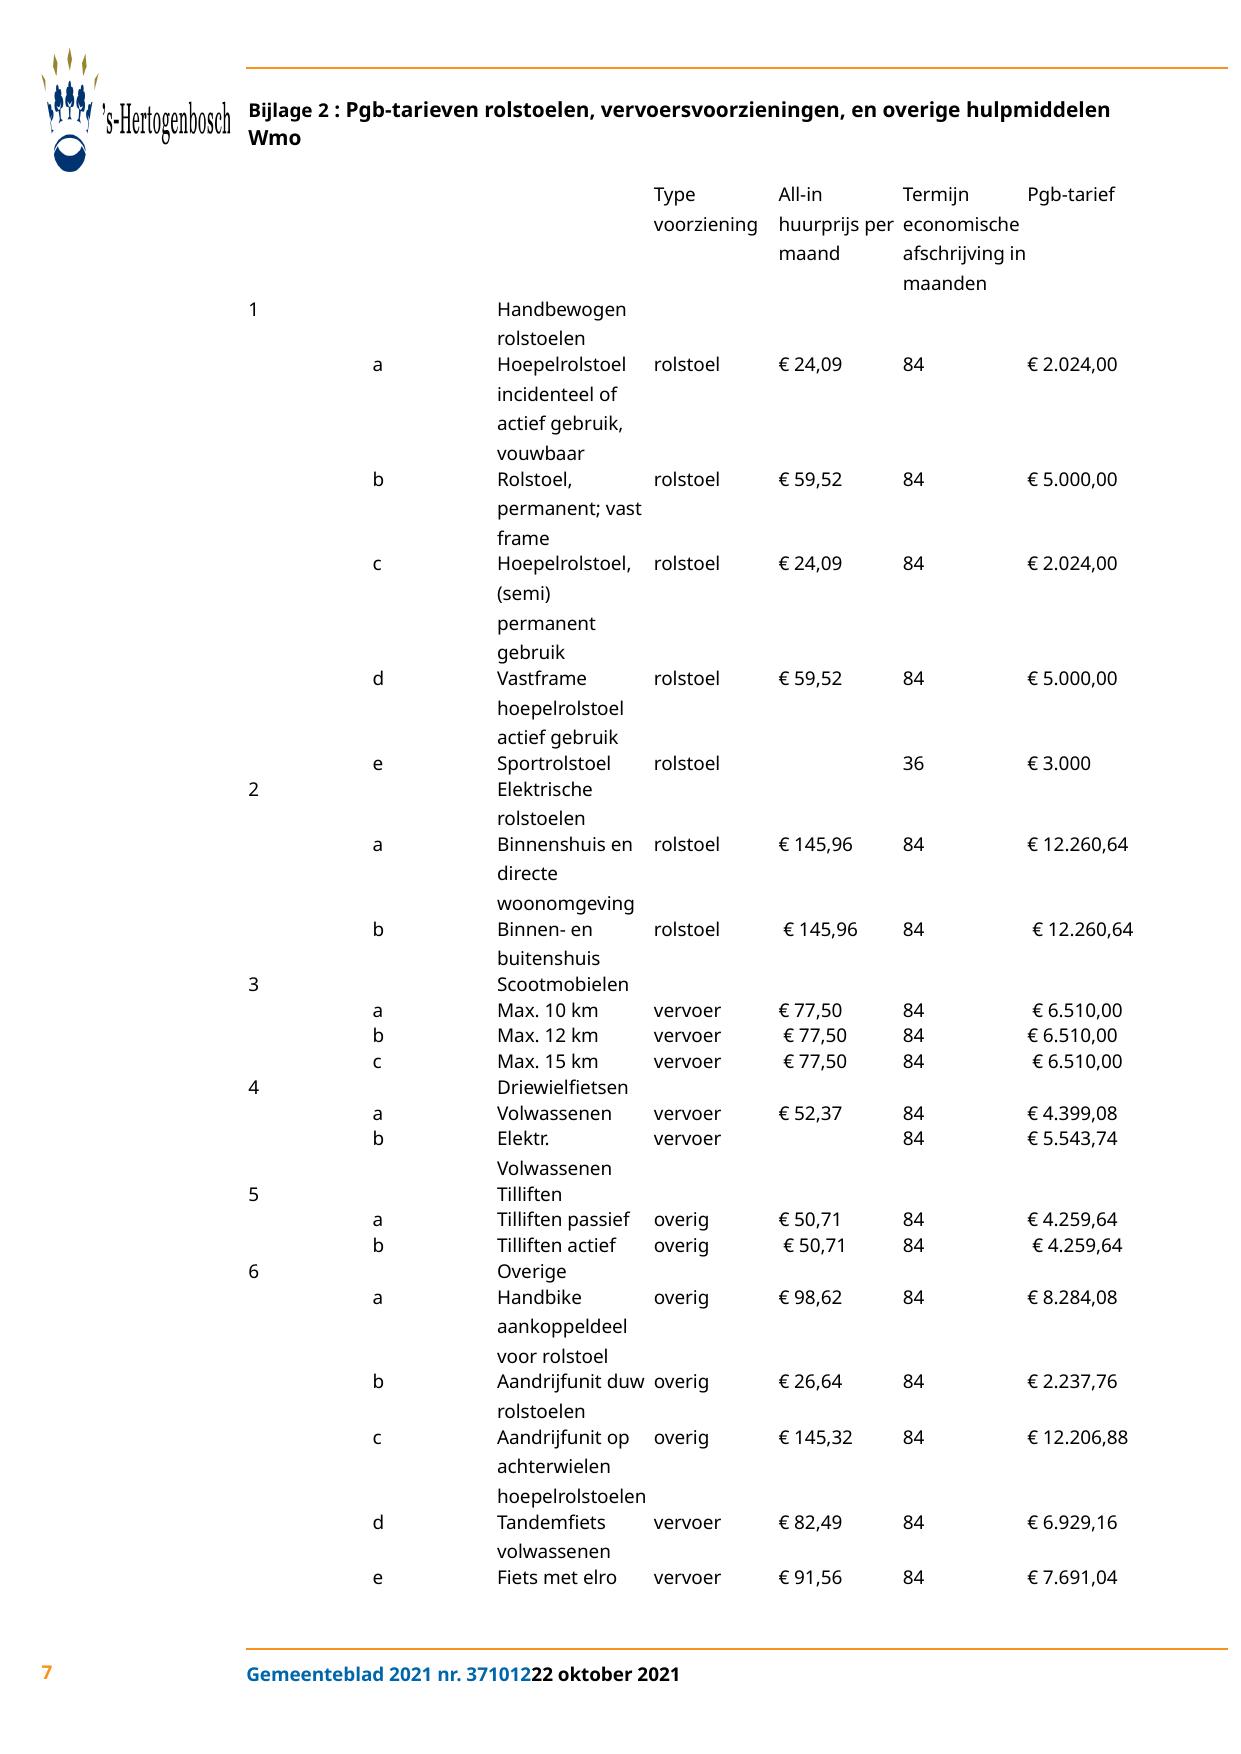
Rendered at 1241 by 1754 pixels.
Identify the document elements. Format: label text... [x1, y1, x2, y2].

table_cell rolstoel [654, 916, 778, 971]
table_cell € 50,71 [778, 1207, 903, 1232]
table_cell Handbewogen rolstoelen [497, 296, 654, 351]
table_cell € 77,50 [778, 1049, 903, 1074]
table_cell rolstoel [654, 466, 778, 551]
table_cell € 5.000,00 [1027, 665, 1152, 750]
table_cell Handbike aankoppeldeel voor rolstoel [497, 1284, 654, 1369]
table_cell 6 [248, 1258, 372, 1284]
table_cell [248, 351, 372, 466]
table_cell [373, 296, 497, 351]
table_cell € 4.399,08 [1027, 1100, 1152, 1126]
table_cell € 2.024,00 [1027, 551, 1152, 665]
table_cell Vastframe hoepelrolstoel actief gebruik [497, 665, 654, 750]
table_cell c [373, 1424, 497, 1509]
table_cell € 145,96 [778, 831, 903, 916]
table_cell [1027, 1074, 1152, 1100]
table_cell Elektr. Volwassenen [497, 1126, 654, 1181]
table_cell Max. 12 km [497, 1023, 654, 1048]
table_cell overig [654, 1369, 778, 1424]
table_cell Tandemfiets volwassenen [497, 1509, 654, 1564]
table_cell [248, 551, 372, 665]
table_cell € 145,32 [778, 1424, 903, 1509]
table_cell 1 [248, 296, 372, 351]
table_cell [248, 1023, 372, 1048]
table_cell 4 [248, 1074, 372, 1100]
table_cell vervoer [654, 1509, 778, 1564]
table_cell € 4.259,64 [1027, 1207, 1152, 1232]
table_header [497, 181, 654, 296]
table_cell € 91,56 [778, 1564, 903, 1590]
table_cell e [373, 750, 497, 776]
table_cell 84 [903, 1424, 1027, 1509]
table_cell [654, 776, 778, 831]
table_cell € 12.260,64 [1027, 916, 1152, 971]
table_cell a [373, 831, 497, 916]
table_cell vervoer [654, 997, 778, 1023]
table_cell [248, 1100, 372, 1126]
table_cell 84 [903, 997, 1027, 1023]
table_cell rolstoel [654, 665, 778, 750]
table_cell € 6.929,16 [1027, 1509, 1152, 1564]
table_cell € 6.510,00 [1027, 997, 1152, 1023]
table_cell € 59,52 [778, 466, 903, 551]
table_cell 84 [903, 665, 1027, 750]
table_cell b [373, 916, 497, 971]
table_cell Aandrijfunit op achterwielen hoepelrolstoelen [497, 1424, 654, 1509]
table_cell € 2.237,76 [1027, 1369, 1152, 1424]
table_cell a [373, 1284, 497, 1369]
table_cell c [373, 551, 497, 665]
table_cell b [373, 1023, 497, 1048]
table_cell Max. 15 km [497, 1049, 654, 1074]
table_cell b [373, 1369, 497, 1424]
table_cell [778, 1126, 903, 1181]
table_cell 3 [248, 971, 372, 997]
table_cell [654, 296, 778, 351]
table_cell a [373, 997, 497, 1023]
table_cell 84 [903, 1023, 1027, 1048]
table_cell [1027, 1181, 1152, 1207]
table_cell 84 [903, 1284, 1027, 1369]
table_cell [1027, 971, 1152, 997]
table_cell [778, 296, 903, 351]
table_header Type voorziening [654, 181, 778, 296]
table_cell 84 [903, 1207, 1027, 1232]
table_cell Binnenshuis en directe woonomgeving [497, 831, 654, 916]
table_cell € 8.284,08 [1027, 1284, 1152, 1369]
table_cell € 26,64 [778, 1369, 903, 1424]
table_cell [373, 1258, 497, 1284]
table_cell overig [654, 1233, 778, 1258]
table_cell Volwassenen [497, 1100, 654, 1126]
table_cell d [373, 1509, 497, 1564]
table_cell 84 [903, 1369, 1027, 1424]
table_cell 84 [903, 1126, 1027, 1181]
table_cell Tilliften [497, 1181, 654, 1207]
table_cell € 59,52 [778, 665, 903, 750]
table_cell [1027, 296, 1152, 351]
table_cell € 52,37 [778, 1100, 903, 1126]
table_cell Aandrijfunit duw rolstoelen [497, 1369, 654, 1424]
table_cell Tilliften passief [497, 1207, 654, 1232]
table_cell [248, 1509, 372, 1564]
table_cell [248, 1564, 372, 1590]
table_cell a [373, 351, 497, 466]
table_cell 84 [903, 351, 1027, 466]
table_cell [248, 665, 372, 750]
table_cell d [373, 665, 497, 750]
table_cell € 24,09 [778, 351, 903, 466]
table_cell Hoepelrolstoel, (semi) permanent gebruik [497, 551, 654, 665]
table_cell [248, 1049, 372, 1074]
table_cell 84 [903, 1509, 1027, 1564]
table_cell [778, 776, 903, 831]
table_cell 2 [248, 776, 372, 831]
table_cell [248, 916, 372, 971]
table_cell [654, 971, 778, 997]
table_header All-in huurprijs per maand [778, 181, 903, 296]
table_cell 84 [903, 1100, 1027, 1126]
table_cell 84 [903, 1564, 1027, 1590]
table_cell a [373, 1207, 497, 1232]
table_cell € 3.000 [1027, 750, 1152, 776]
table_header Pgb-tarief [1027, 181, 1152, 296]
table_cell [778, 1258, 903, 1284]
table_cell [778, 971, 903, 997]
table_cell [248, 1369, 372, 1424]
table_cell [778, 1074, 903, 1100]
table_cell € 12.206,88 [1027, 1424, 1152, 1509]
table_cell [248, 1207, 372, 1232]
table_cell € 6.510,00 [1027, 1049, 1152, 1074]
picture [41, 47, 231, 172]
table_cell € 77,50 [778, 997, 903, 1023]
table_cell Binnen- en buitenshuis [497, 916, 654, 971]
table_cell [903, 296, 1027, 351]
table_cell vervoer [654, 1049, 778, 1074]
table_cell [248, 1284, 372, 1369]
table_cell Rolstoel, permanent; vast frame [497, 466, 654, 551]
table_cell [248, 997, 372, 1023]
table_cell Sportrolstoel [497, 750, 654, 776]
table_cell [778, 750, 903, 776]
table_cell vervoer [654, 1126, 778, 1181]
table_cell € 50,71 [778, 1233, 903, 1258]
table_cell [903, 1258, 1027, 1284]
table_cell vervoer [654, 1100, 778, 1126]
table_cell e [373, 1564, 497, 1590]
table_cell € 82,49 [778, 1509, 903, 1564]
table_cell Tilliften actief [497, 1233, 654, 1258]
table_cell [373, 776, 497, 831]
table_cell overig [654, 1424, 778, 1509]
table_header [248, 181, 372, 296]
table_cell [903, 971, 1027, 997]
table_cell € 24,09 [778, 551, 903, 665]
table_cell € 7.691,04 [1027, 1564, 1152, 1590]
table_cell € 12.260,64 [1027, 831, 1152, 916]
table_cell rolstoel [654, 351, 778, 466]
table_cell [248, 1233, 372, 1258]
text Bijlage 2 : Pgb-tarieven rolstoelen, vervoersvoorzieningen, en overige hulpmiddelen Wmo [248, 95, 1152, 152]
table_cell overig [654, 1207, 778, 1232]
table_cell [1027, 776, 1152, 831]
table_cell € 4.259,64 [1027, 1233, 1152, 1258]
table_cell [373, 1181, 497, 1207]
table_cell € 5.000,00 [1027, 466, 1152, 551]
table_cell € 145,96 [778, 916, 903, 971]
table_cell € 98,62 [778, 1284, 903, 1369]
table_cell a [373, 1100, 497, 1126]
table_cell [373, 1074, 497, 1100]
table_cell Scootmobielen [497, 971, 654, 997]
table_cell 84 [903, 466, 1027, 551]
table_cell 84 [903, 831, 1027, 916]
table_cell € 2.024,00 [1027, 351, 1152, 466]
table_cell 84 [903, 1233, 1027, 1258]
table_cell € 6.510,00 [1027, 1023, 1152, 1048]
table_cell [248, 1424, 372, 1509]
table_cell [778, 1181, 903, 1207]
table_cell rolstoel [654, 750, 778, 776]
table_cell 5 [248, 1181, 372, 1207]
table_cell [248, 831, 372, 916]
table_header Termijn economische afschrijving in maanden [903, 181, 1027, 296]
table_cell 84 [903, 1049, 1027, 1074]
table_cell b [373, 466, 497, 551]
table_cell [654, 1181, 778, 1207]
table_cell Fiets met elro [497, 1564, 654, 1590]
table_cell Max. 10 km [497, 997, 654, 1023]
table_cell [248, 466, 372, 551]
table_cell b [373, 1126, 497, 1181]
table_cell b [373, 1233, 497, 1258]
table_cell 84 [903, 916, 1027, 971]
table_cell € 5.543,74 [1027, 1126, 1152, 1181]
table_cell vervoer [654, 1564, 778, 1590]
table_cell rolstoel [654, 831, 778, 916]
table_cell 84 [903, 551, 1027, 665]
table_header [373, 181, 497, 296]
table_cell Overige [497, 1258, 654, 1284]
table_cell [903, 776, 1027, 831]
table_cell € 77,50 [778, 1023, 903, 1048]
table_cell [373, 971, 497, 997]
table_cell overig [654, 1284, 778, 1369]
table_cell [654, 1258, 778, 1284]
table_cell [903, 1181, 1027, 1207]
table_cell [903, 1074, 1027, 1100]
table_cell rolstoel [654, 551, 778, 665]
table_cell [248, 750, 372, 776]
table_cell c [373, 1049, 497, 1074]
table_cell [1027, 1258, 1152, 1284]
table_cell 36 [903, 750, 1027, 776]
table_cell Hoepelrolstoel incidenteel of actief gebruik, vouwbaar [497, 351, 654, 466]
table_cell [654, 1074, 778, 1100]
table_cell Elektrische rolstoelen [497, 776, 654, 831]
table_cell Driewielfietsen [497, 1074, 654, 1100]
table_cell [248, 1126, 372, 1181]
table_cell vervoer [654, 1023, 778, 1048]
